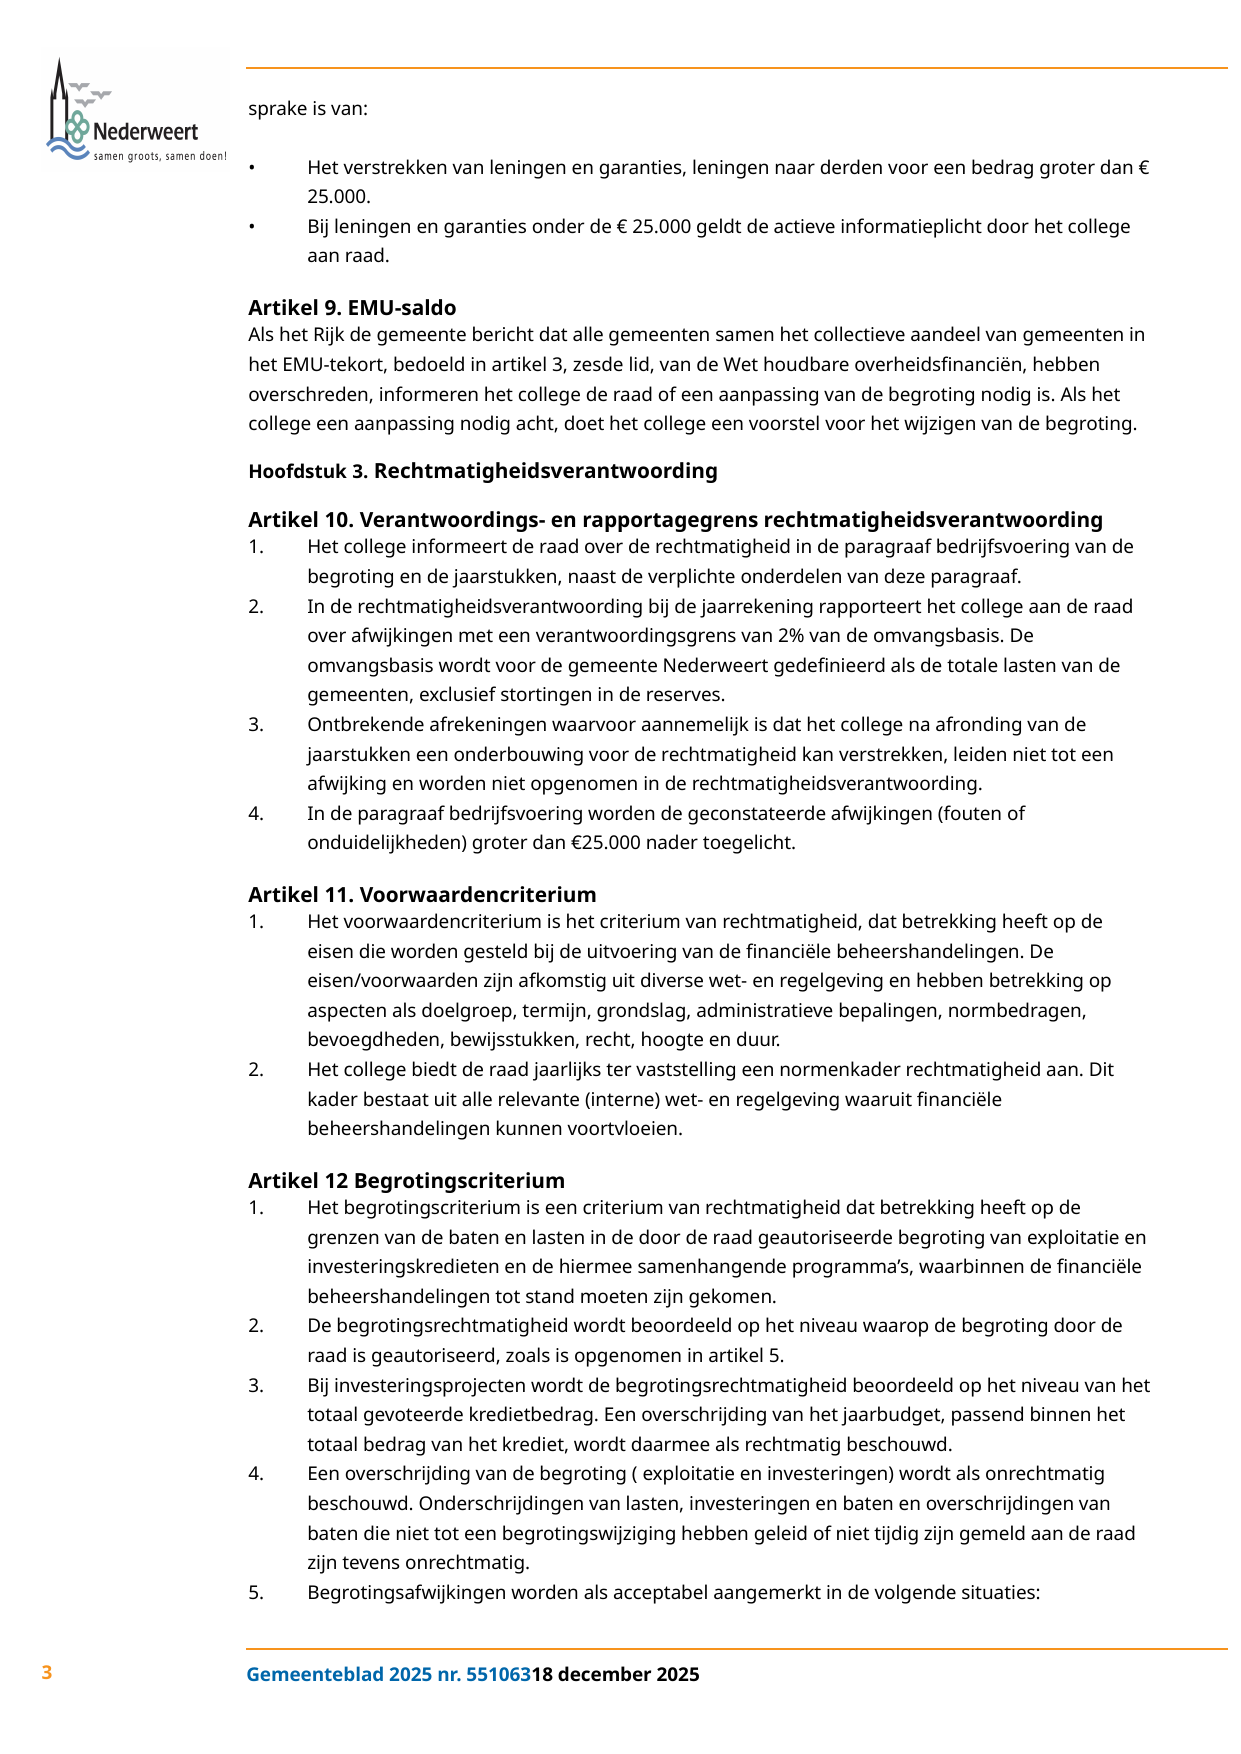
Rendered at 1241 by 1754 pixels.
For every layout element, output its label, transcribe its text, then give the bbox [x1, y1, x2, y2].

list Ontbrekende afrekeningen waarvoor aannemelijk is dat het college na afronding van de jaarstukken een onderbouwing voor de rechtmatigheid kan verstrekken, leiden niet tot een afwijking en worden niet opgenomen in de rechtmatigheidsverantwoording. [248, 711, 1152, 796]
list Het college biedt de raad jaarlijks ter vaststelling een normenkader rechtmatigheid aan. Dit kader bestaat uit alle relevante (interne) wet- en regelgeving waaruit financiële beheershandelingen kunnen voortvloeien. [248, 1056, 1152, 1141]
text Als het Rijk de gemeente bericht dat alle gemeenten samen het collectieve aandeel van gemeenten in het EMU-tekort, bedoeld in artikel 3, zesde lid, van de Wet houdbare overheidsfinanciën, hebben overschreden, informeren het college de raad of een aanpassing van de begroting nodig is. Als het college een aanpassing nodig acht, doet het college een voorstel voor het wijzigen van de begroting. [248, 322, 1152, 436]
text Artikel 12 Begrotingscriterium [248, 1166, 1152, 1194]
list Begrotingsafwijkingen worden als acceptabel aangemerkt in de volgende situaties: [248, 1579, 1152, 1604]
picture [41, 47, 231, 172]
text sprake is van: [248, 95, 1152, 121]
list Bij investeringsprojecten wordt de begrotingsrechtmatigheid beoordeeld op het niveau van het totaal gevoteerde kredietbedrag. Een overschrijding van het jaarbudget, passend binnen het totaal bedrag van het krediet, wordt daarmee als rechtmatig beschouwd. [248, 1372, 1152, 1457]
list Het verstrekken van leningen en garanties, leningen naar derden voor een bedrag groter dan € 25.000. [248, 154, 1152, 209]
list De begrotingsrechtmatigheid wordt beoordeeld op het niveau waarop de begroting door de raad is geautoriseerd, zoals is opgenomen in artikel 5. [248, 1313, 1152, 1368]
list Het begrotingscriterium is een criterium van rechtmatigheid dat betrekking heeft op de grenzen van de baten en lasten in de door de raad geautoriseerde begroting van exploitatie en investeringskredieten en de hiermee samenhangende programma’s, waarbinnen de financiële beheershandelingen tot stand moeten zijn gekomen. [248, 1194, 1152, 1309]
list Het college informeert de raad over de rechtmatigheid in de paragraaf bedrijfsvoering van de begroting en de jaarstukken, naast de verplichte onderdelen van deze paragraaf. [248, 534, 1152, 589]
text Artikel 10. Verantwoordings- en rapportagegrens rechtmatigheidsverantwoording [248, 505, 1152, 534]
text Hoofdstuk 3. Rechtmatigheidsverantwoording [248, 456, 1152, 484]
text Artikel 9. EMU-saldo [248, 293, 1152, 322]
text Artikel 11. Voorwaardencriterium [248, 880, 1152, 908]
list Bij leningen en garanties onder de € 25.000 geldt de actieve informatieplicht door het college aan raad. [248, 213, 1152, 268]
list In de rechtmatigheidsverantwoording bij de jaarrekening rapporteert het college aan de raad over afwijkingen met een verantwoordingsgrens van 2% van de omvangsbasis. De omvangsbasis wordt voor de gemeente Nederweert gedefinieerd als de totale lasten van de gemeenten, exclusief stortingen in de reserves. [248, 593, 1152, 707]
list Het voorwaardencriterium is het criterium van rechtmatigheid, dat betrekking heeft op de eisen die worden gesteld bij de uitvoering van de financiële beheershandelingen. De eisen/voorwaarden zijn afkomstig uit diverse wet- en regelgeving en hebben betrekking op aspecten als doelgroep, termijn, grondslag, administratieve bepalingen, normbedragen, bevoegdheden, bewijsstukken, recht, hoogte en duur. [248, 908, 1152, 1052]
list Een overschrijding van de begroting ( exploitatie en investeringen) wordt als onrechtmatig beschouwd. Onderschrijdingen van lasten, investeringen en baten en overschrijdingen van baten die niet tot een begrotingswijziging hebben geleid of niet tijdig zijn gemeld aan de raad zijn tevens onrechtmatig. [248, 1461, 1152, 1575]
list In de paragraaf bedrijfsvoering worden de geconstateerde afwijkingen (fouten of onduidelijkheden) groter dan €25.000 nader toegelicht. [248, 800, 1152, 855]
